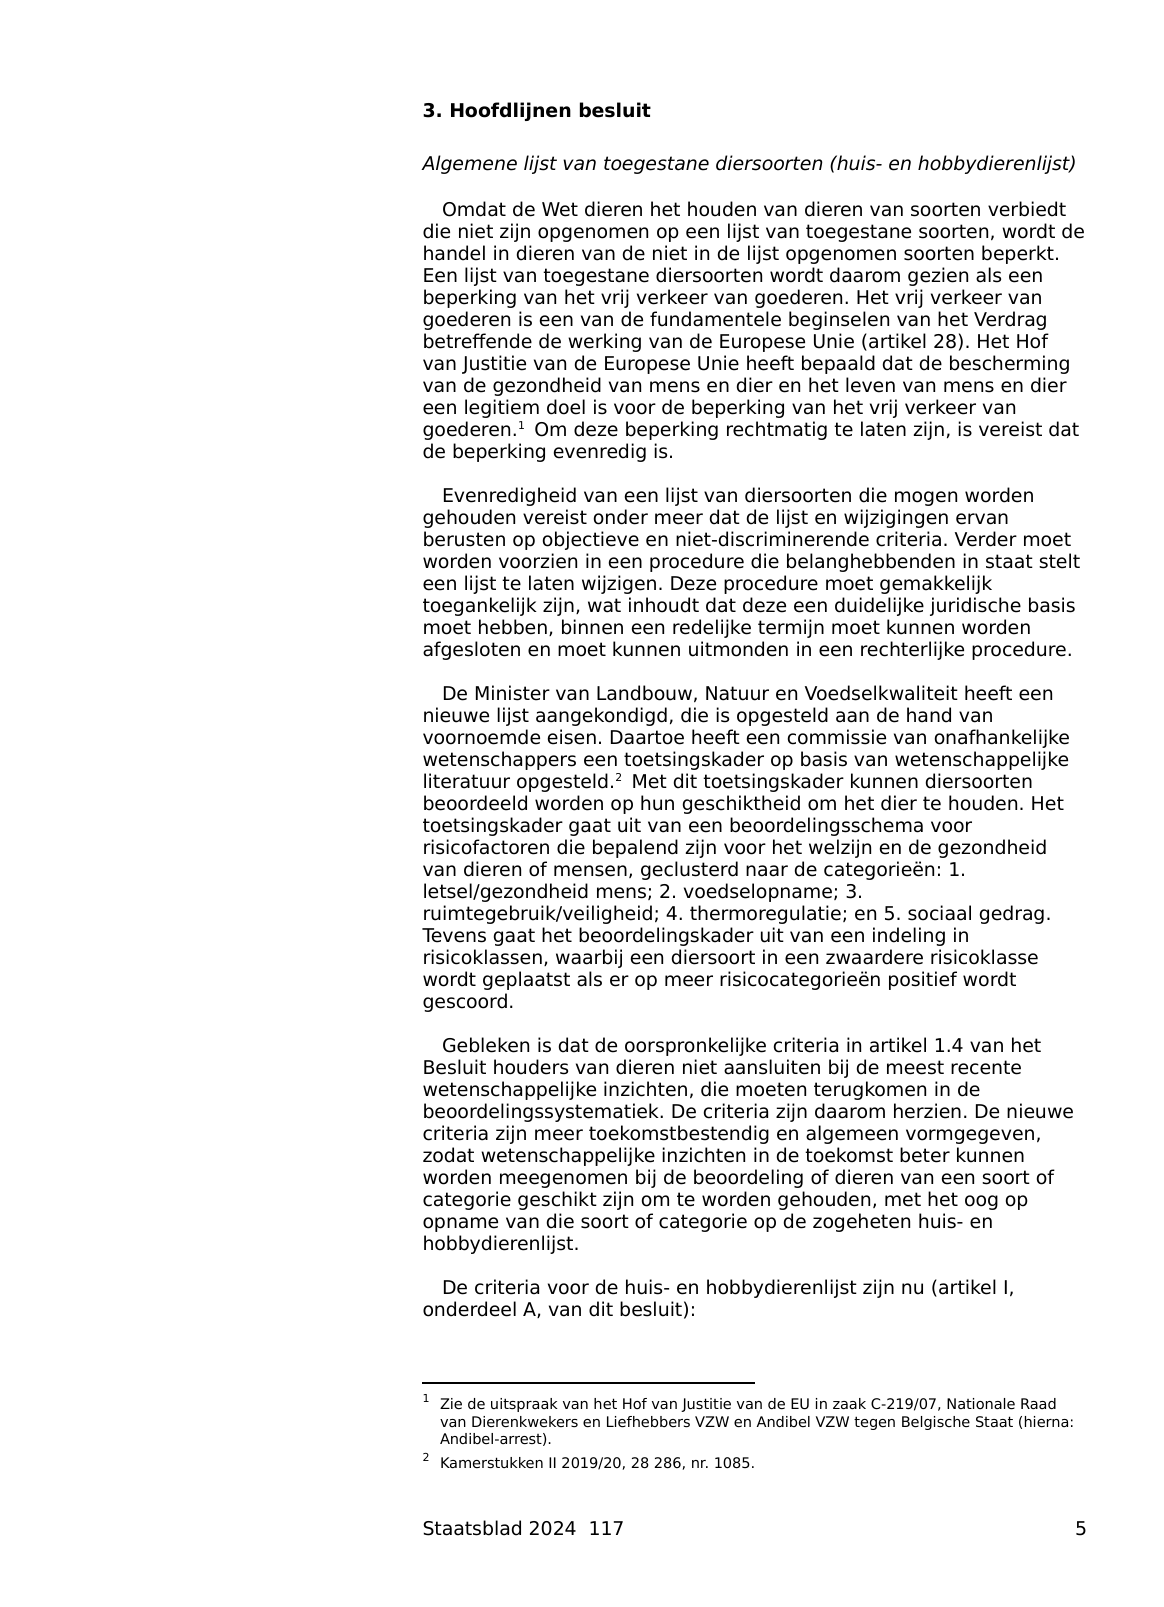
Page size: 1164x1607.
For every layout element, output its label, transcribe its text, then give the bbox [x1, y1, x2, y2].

text De criteria voor de huis- en hobbydierenlijst zijn nu (artikel I, onderdeel A, van dit besluit): [422, 1277, 1087, 1321]
text Evenredigheid van een lijst van diersoorten die mogen worden gehouden vereist onder meer dat de lijst en wijzigingen ervan berusten op objectieve en niet-discriminerende criteria. Verder moet worden voorzien in een procedure die belanghebbenden in staat stelt een lijst te laten wijzigen. Deze procedure moet gemakkelijk toegankelijk zijn, wat inhoudt dat deze een duidelijke juridische basis moet hebben, binnen een redelijke termijn moet kunnen worden afgesloten en moet kunnen uitmonden in een rechterlijke procedure. [422, 485, 1087, 661]
text Gebleken is dat de oorspronkelijke criteria in artikel 1.4 van het Besluit houders van dieren niet aansluiten bij de meest recente wetenschappelijke inzichten, die moeten terugkomen in de beoordelingssystematiek. De criteria zijn daarom herzien. De nieuwe criteria zijn meer toekomstbestendig en algemeen vormgegeven, zodat wetenschappelijke inzichten in de toekomst beter kunnen worden meegenomen bij de beoordeling of dieren van een soort of categorie geschikt zijn om te worden gehouden, met het oog op opname van die soort of categorie op de zogeheten huis- en hobbydierenlijst. [422, 1035, 1087, 1255]
text Zie de uitspraak van het Hof van Justitie van de EU in zaak C‑219/07, Nationale Raad van Dierenkwekers en Liefhebbers VZW en Andibel VZW tegen Belgische Staat (hierna: Andibel-arrest). [422, 1392, 1087, 1448]
text De Minister van Landbouw, Natuur en Voedselkwaliteit heeft een nieuwe lijst aangekondigd, die is opgesteld aan de hand van voornoemde eisen. Daartoe heeft een commissie van onafhankelijke wetenschappers een toetsingskader op basis van wetenschappelijke literatuur opgesteld. Met dit toetsingskader kunnen diersoorten beoordeeld worden op hun geschiktheid om het dier te houden. Het toetsingskader gaat uit van een beoordelingsschema voor risicofactoren die bepalend zijn voor het welzijn en de gezondheid van dieren of mensen, geclusterd naar de categorieën: 1. letsel/gezondheid mens; 2. voedselopname; 3. ruimtegebruik/veiligheid; 4. thermoregulatie; en 5. sociaal gedrag. Tevens gaat het beoordelingskader uit van een indeling in risicoklassen, waarbij een diersoort in een zwaardere risicoklasse wordt geplaatst als er op meer risicocategorieën positief wordt gescoord. [422, 683, 1087, 1013]
text Kamerstukken II 2019/20, 28 286, nr. 1085. [422, 1451, 1087, 1473]
text Omdat de Wet dieren het houden van dieren van soorten verbiedt die niet zijn opgenomen op een lijst van toegestane soorten, wordt de handel in dieren van de niet in de lijst opgenomen soorten beperkt. Een lijst van toegestane diersoorten wordt daarom gezien als een beperking van het vrij verkeer van goederen. Het vrij verkeer van goederen is een van de fundamentele beginselen van het Verdrag betreffende de werking van de Europese Unie (artikel 28). Het Hof van Justitie van de Europese Unie heeft bepaald dat de bescherming van de gezondheid van mens en dier en het leven van mens en dier een legitiem doel is voor de beperking van het vrij verkeer van goederen. Om deze beperking rechtmatig te laten zijn, is vereist dat de beperking evenredig is. [422, 199, 1087, 463]
subtitle Algemene lijst van toegestane diersoorten (huis- en hobbydierenlijst) [422, 152, 1087, 174]
subtitle 3. Hoofdlijnen besluit [422, 100, 1087, 122]
